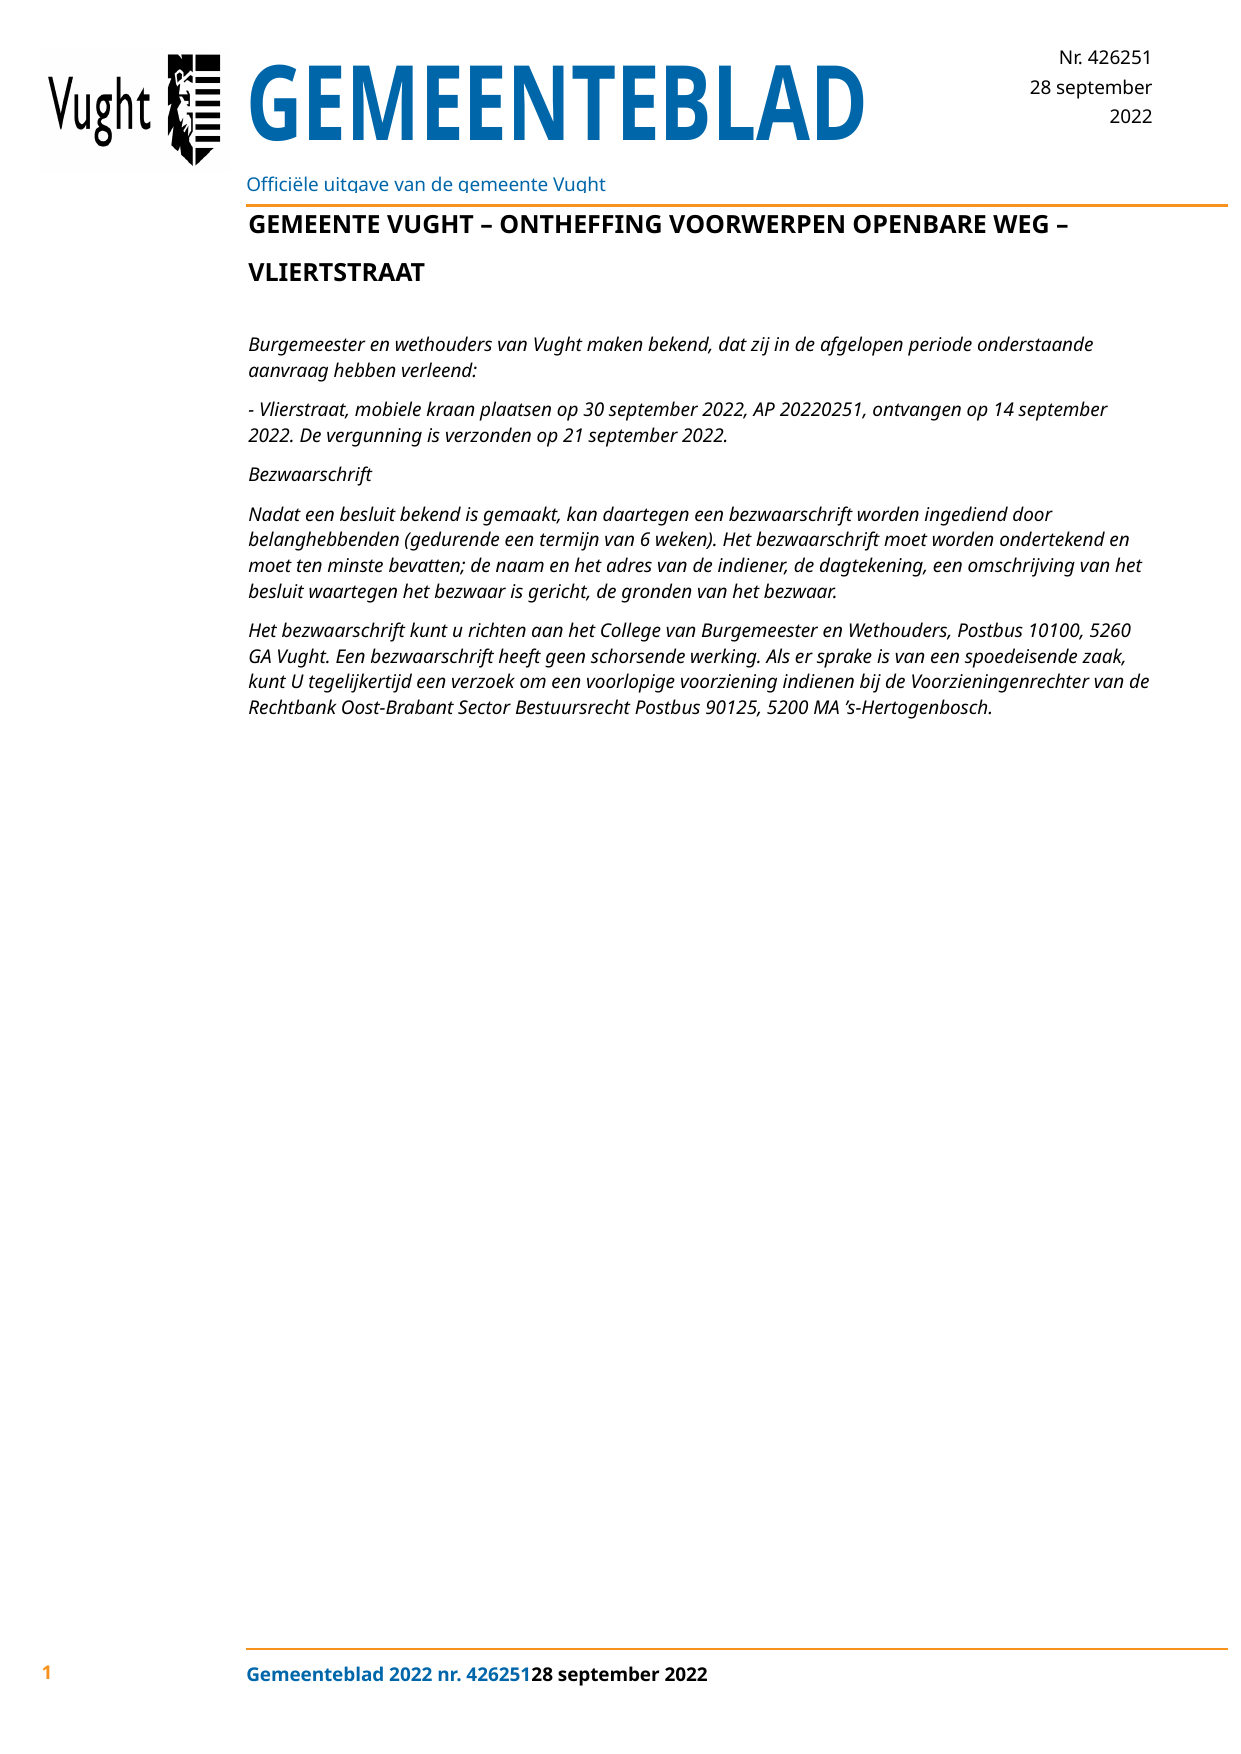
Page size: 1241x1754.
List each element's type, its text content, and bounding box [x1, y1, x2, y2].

text GEMEENTE VUGHT – ONTHEFFING VOORWERPEN OPENBARE WEG – VLIERTSTRAAT [248, 207, 1152, 288]
text Bezwaarschrift [248, 461, 1152, 487]
text Het bezwaarschrift kunt u richten aan het College van Burgemeester en Wethouders, Postbus 10100, 5260 GA Vught. Een bezwaarschrift heeft geen schorsende werking. Als er sprake is van een spoedeisende zaak, kunt U tegelijkertijd een verzoek om een voorlopige voorziening indienen bij de Voorzieningenrechter van de Rechtbank Oost-Brabant Sector Bestuursrecht Postbus 90125, 5200 MA ’s-Hertogenbosch. [248, 617, 1152, 720]
text Burgemeester en wethouders van Vught maken bekend, dat zij in de afgelopen periode onderstaande aanvraag hebben verleend: [248, 331, 1152, 383]
picture [41, 47, 231, 172]
text Nadat een besluit bekend is gemaakt, kan daartegen een bezwaarschrift worden ingediend door belanghebbenden (gedurende een termijn van 6 weken). Het bezwaarschrift moet worden ondertekend en moet ten minste bevatten; de naam en het adres van de indiener, de dagtekening, een omschrijving van het besluit waartegen het bezwaar is gericht, de gronden van het bezwaar. [248, 501, 1152, 604]
text - Vlierstraat, mobiele kraan plaatsen op 30 september 2022, AP 20220251, ontvangen op 14 september 2022. De vergunning is verzonden op 21 september 2022. [248, 396, 1152, 448]
